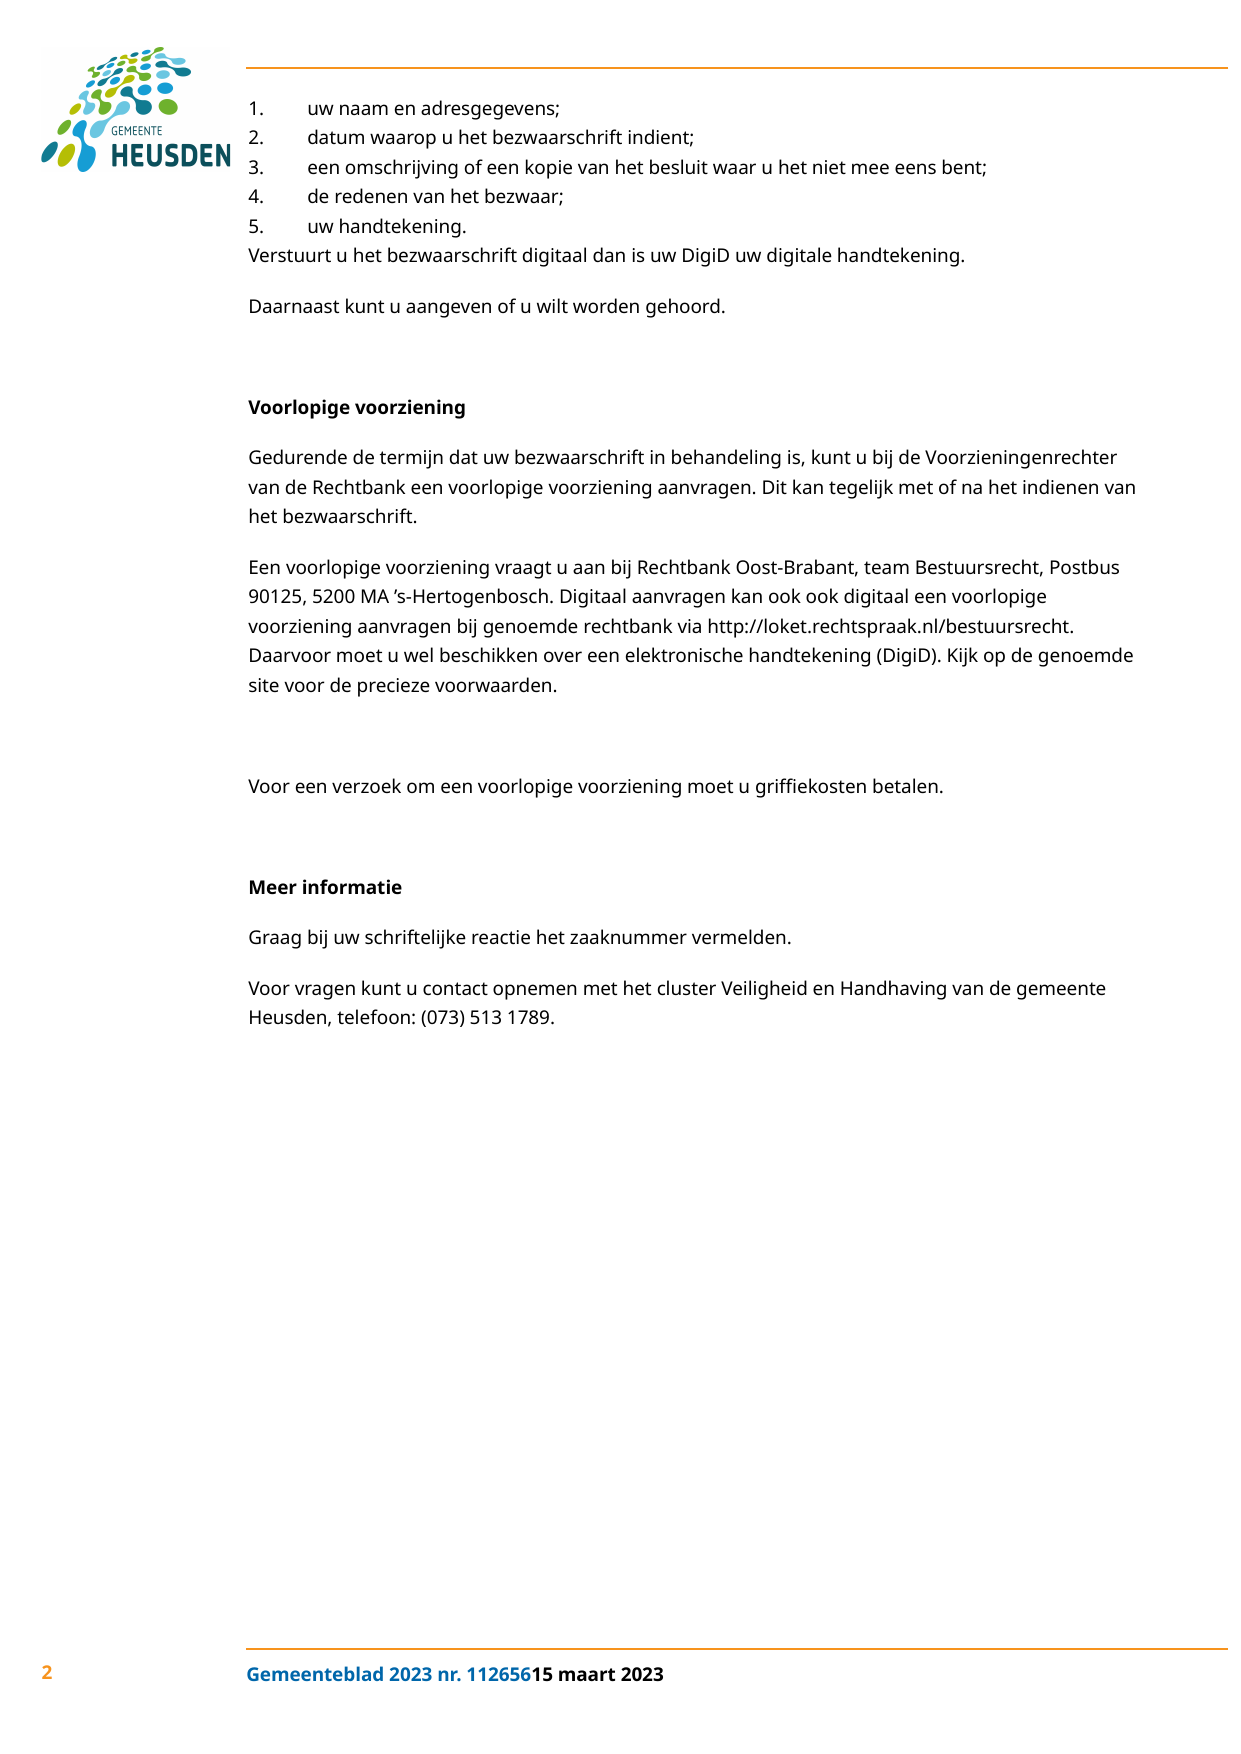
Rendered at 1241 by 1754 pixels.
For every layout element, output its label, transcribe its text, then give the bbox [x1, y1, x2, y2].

text Verstuurt u het bezwaarschrift digitaal dan is uw DigiD uw digitale handtekening. [248, 243, 1152, 268]
text Meer informatie [248, 874, 1152, 900]
list een omschrijving of een kopie van het besluit waar u het niet mee eens bent; [248, 154, 1152, 180]
text Voorlopige voorziening [248, 394, 1152, 420]
text Daarnaast kunt u aangeven of u wilt worden gehoord. [248, 293, 1152, 319]
list de redenen van het bezwaar; [248, 183, 1152, 209]
list uw naam en adresgegevens; [248, 95, 1152, 121]
list uw handtekening. [248, 213, 1152, 239]
text Voor een verzoek om een voorlopige voorziening moet u griffiekosten betalen. [248, 773, 1152, 799]
picture [41, 47, 231, 172]
text Een voorlopige voorziening vraagt u aan bij Rechtbank Oost-Brabant, team Bestuursrecht, Postbus 90125, 5200 MA ’s-Hertogenbosch. Digitaal aanvragen kan ook ook digitaal een voorlopige voorziening aanvragen bij genoemde rechtbank via http://loket.rechtspraak.nl/bestuursrecht. Daarvoor moet u wel beschikken over een elektronische handtekening (DigiD). Kijk op de genoemde site voor de precieze voorwaarden. [248, 554, 1152, 698]
list datum waarop u het bezwaarschrift indient; [248, 124, 1152, 150]
text Graag bij uw schriftelijke reactie het zaaknummer vermelden. [248, 924, 1152, 950]
text Gedurende de termijn dat uw bezwaarschrift in behandeling is, kunt u bij de Voorzieningenrechter van de Rechtbank een voorlopige voorziening aanvragen. Dit kan tegelijk met of na het indienen van het bezwaarschrift. [248, 444, 1152, 529]
text Voor vragen kunt u contact opnemen met het cluster Veiligheid en Handhaving van de gemeente Heusden, telefoon: (073) 513 1789. [248, 975, 1152, 1030]
